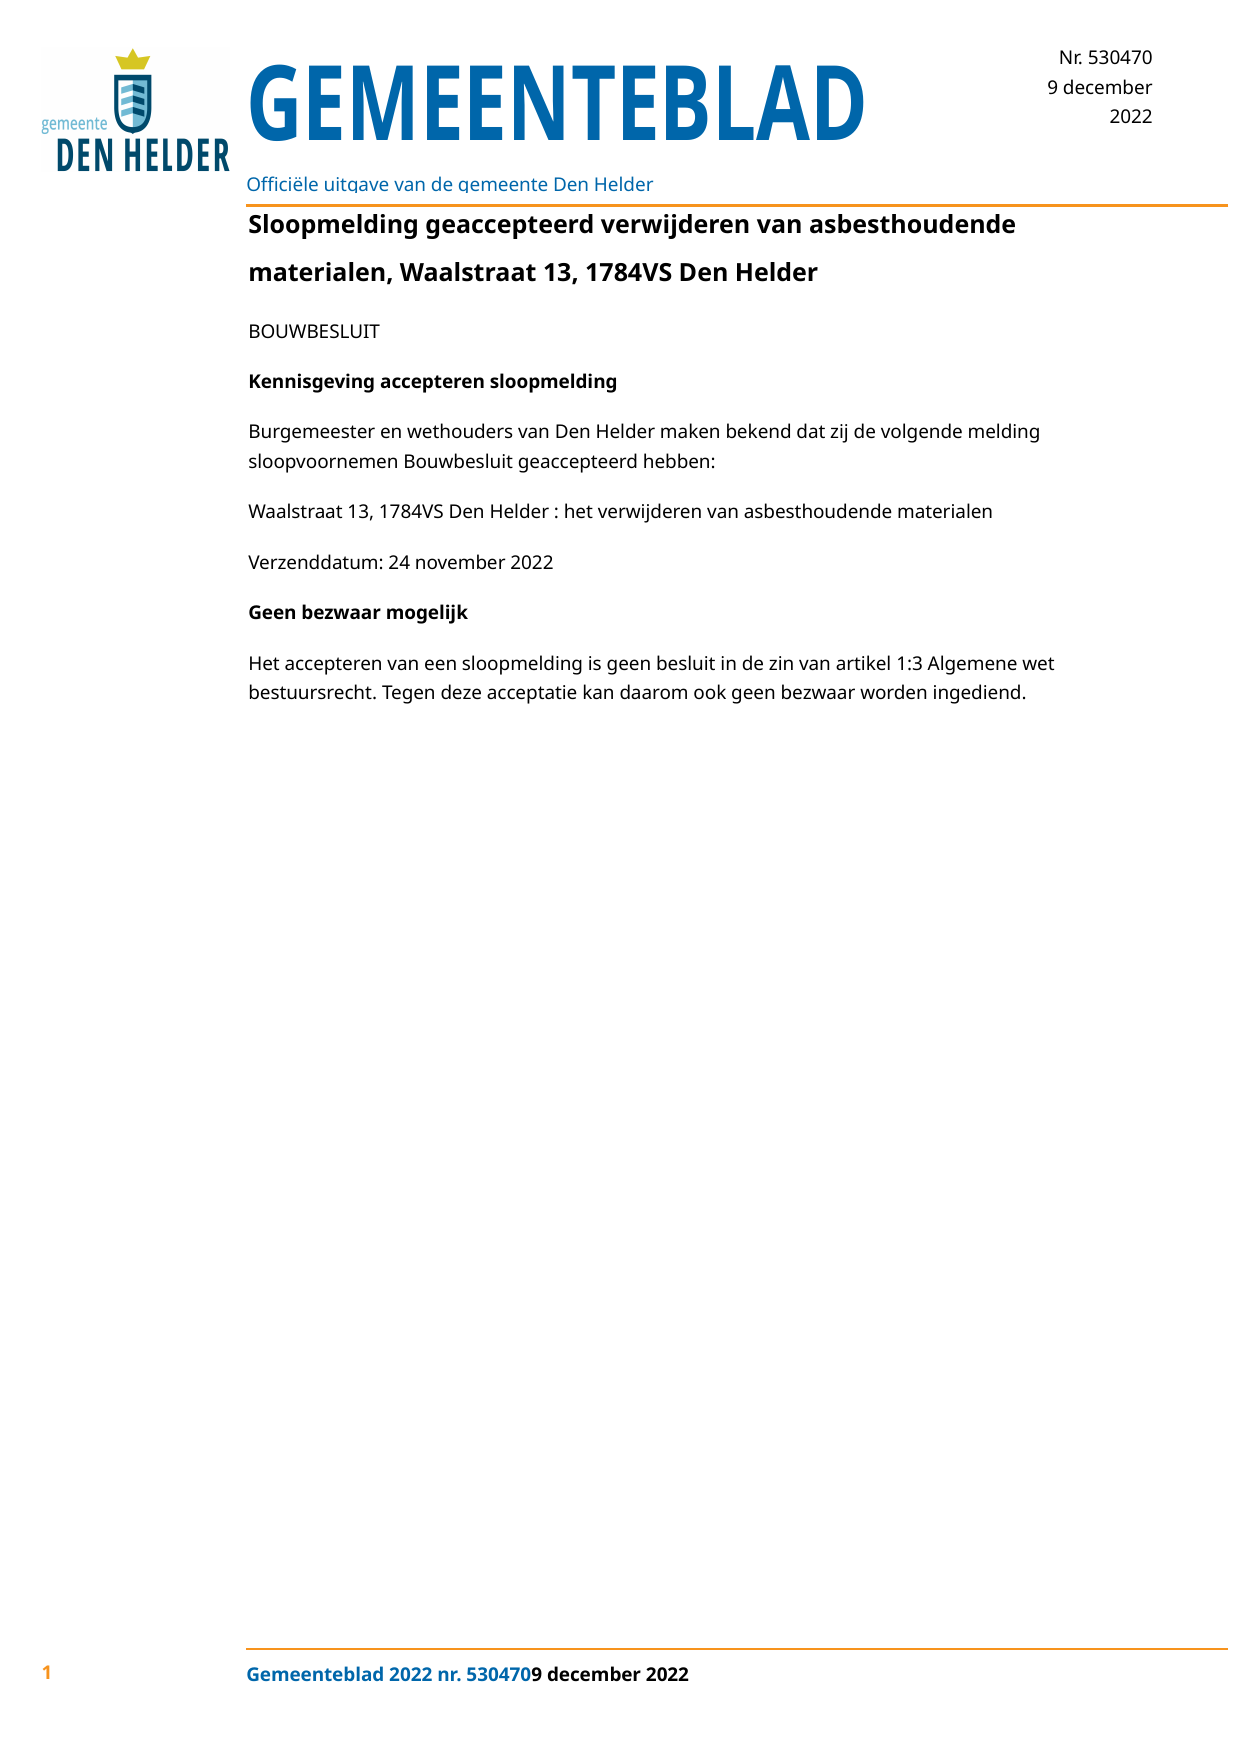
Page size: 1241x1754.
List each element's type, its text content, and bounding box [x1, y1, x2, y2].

text Het accepteren van een sloopmelding is geen besluit in de zin van artikel 1:3 Algemene wet bestuursrecht. Tegen deze acceptatie kan daarom ook geen bezwaar worden ingediend. [248, 650, 1152, 705]
picture [130, 157, 135, 172]
text Verzenddatum: 24 november 2022 [248, 549, 1152, 575]
picture [100, 154, 106, 172]
text Sloopmelding geaccepteerd verwijderen van asbesthoudende materialen, Waalstraat 13, 1784VS Den Helder [248, 207, 1152, 288]
text BOUWBESLUIT [248, 318, 1152, 344]
picture [220, 160, 224, 172]
picture [182, 144, 187, 165]
picture [41, 47, 231, 172]
text Burgemeester en wethouders van Den Helder maken bekend dat zij de volgende melding sloopvoornemen Bouwbesluit geaccepteerd hebben: [248, 419, 1152, 474]
picture [63, 144, 68, 165]
text Geen bezwaar mogelijk [248, 599, 1152, 625]
text Kennisgeving accepteren sloopmelding [248, 368, 1152, 394]
text Waalstraat 13, 1784VS Den Helder : het verwijderen van asbesthoudende materialen [248, 499, 1152, 524]
